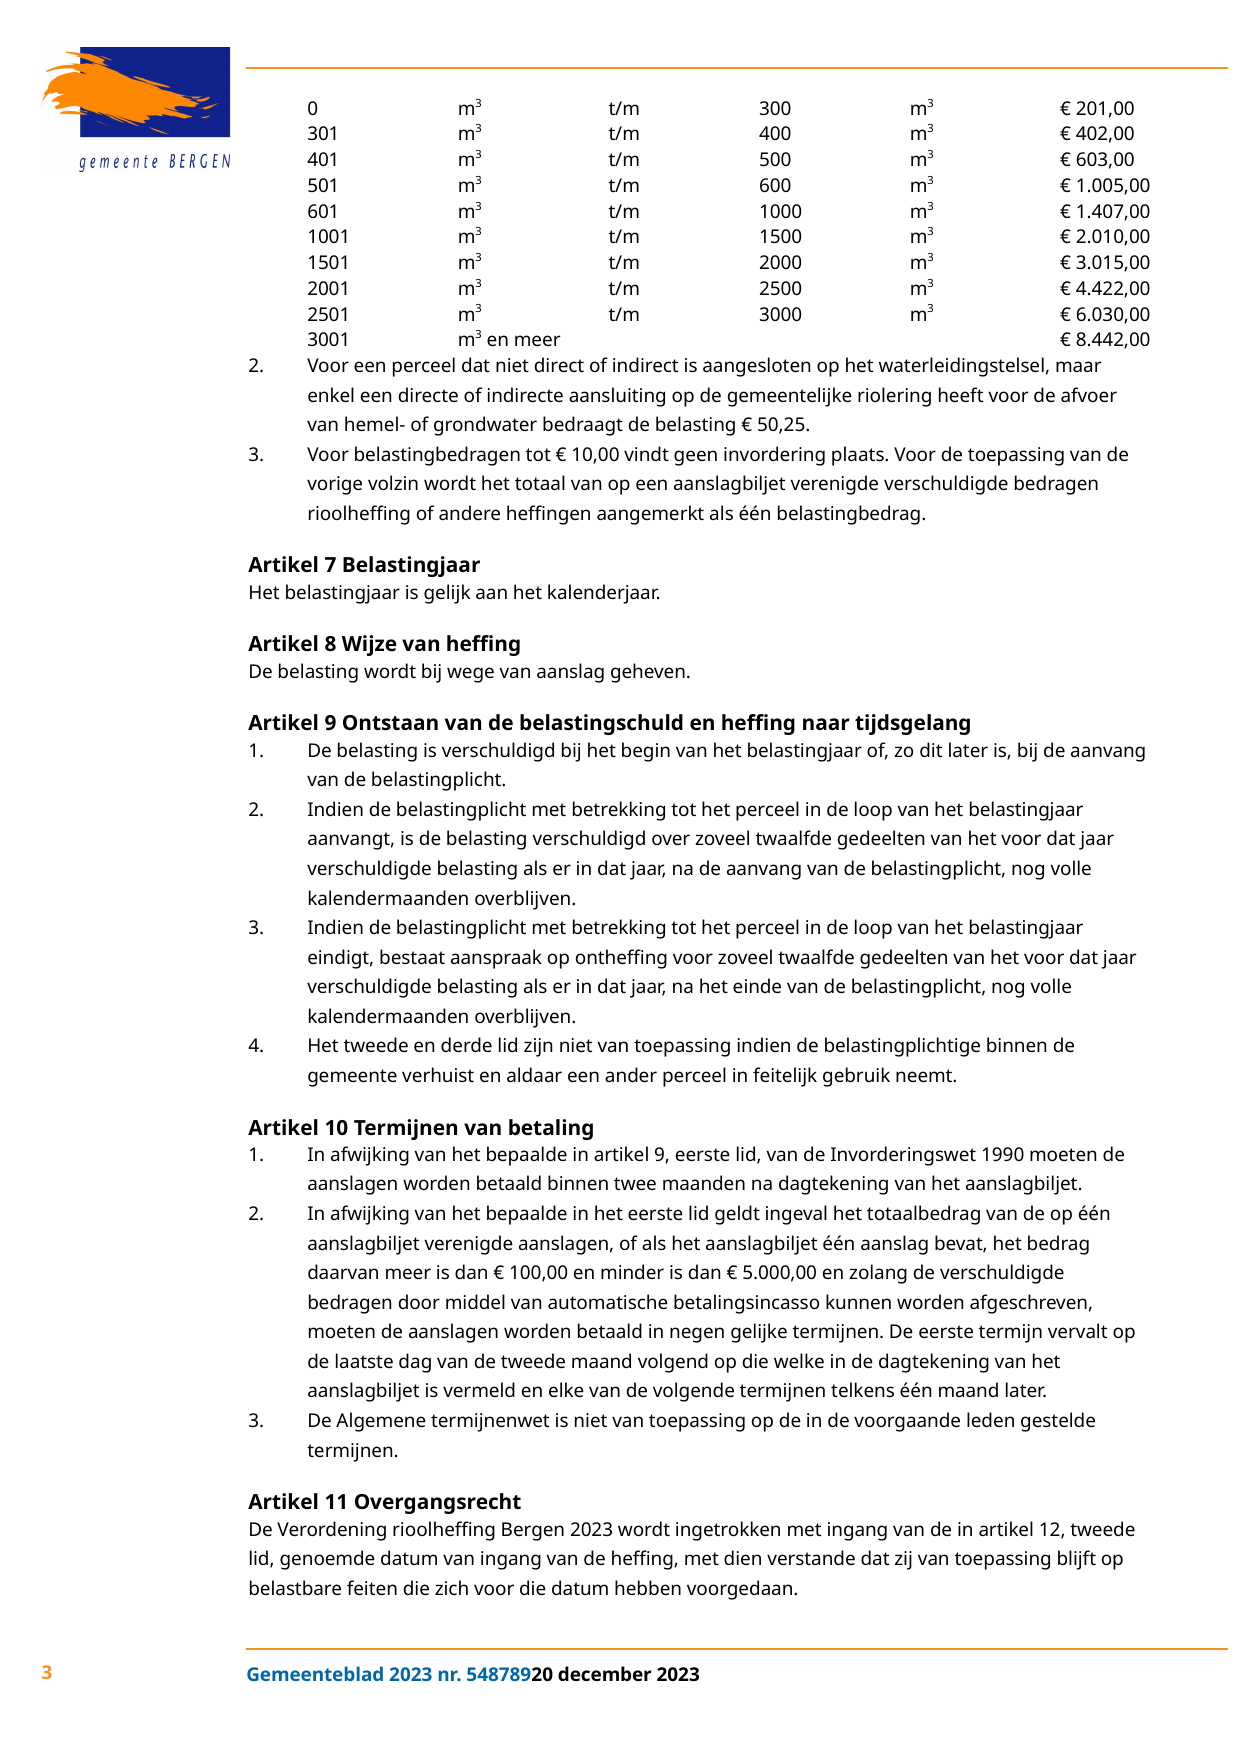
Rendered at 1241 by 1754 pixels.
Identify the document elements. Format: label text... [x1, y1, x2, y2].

table_cell 2500 [759, 275, 909, 301]
table_cell 301 [307, 121, 458, 146]
table_cell m3 [910, 121, 1060, 146]
table_cell m3 [458, 172, 608, 198]
table_cell [608, 326, 759, 352]
table_cell [759, 326, 909, 352]
table_cell [910, 326, 1060, 352]
table_header 0 [307, 95, 458, 121]
text De Verordening rioolheffing Bergen 2023 wordt ingetrokken met ingang van de in artikel 12, tweede lid, genoemde datum van ingang van de heffing, met dien verstande dat zij van toepassing blijft op belastbare feiten die zich voor die datum hebben voorgedaan. [248, 1516, 1152, 1601]
text Artikel 10 Termijnen van betaling [248, 1113, 1152, 1141]
text Artikel 11 Overgangsrecht [248, 1487, 1152, 1516]
table_cell m3 en meer [458, 326, 608, 352]
table_cell m3 [910, 301, 1060, 326]
table_cell t/m [608, 224, 759, 249]
table_cell € 1.407,00 [1060, 198, 1211, 223]
list De Algemene termijnenwet is niet van toepassing op de in de voorgaande leden gestelde termijnen. [248, 1407, 1152, 1463]
table_cell 3001 [307, 326, 458, 352]
table_cell t/m [608, 172, 759, 198]
list De belasting is verschuldigd bij het begin van het belastingjaar of, zo dit later is, bij de aanvang van de belastingplicht. [248, 737, 1152, 792]
table_cell 601 [307, 198, 458, 223]
picture [41, 47, 231, 172]
text De belasting wordt bij wege van aanslag geheven. [248, 658, 1152, 684]
table_cell 2001 [307, 275, 458, 301]
table_cell m3 [910, 224, 1060, 249]
table_cell t/m [608, 275, 759, 301]
table_cell € 3.015,00 [1060, 249, 1211, 275]
table_cell 401 [307, 146, 458, 172]
list In afwijking van het bepaalde in artikel 9, eerste lid, van de Invorderingswet 1990 moeten de aanslagen worden betaald binnen twee maanden na dagtekening van het aanslagbiljet. [248, 1141, 1152, 1196]
table_cell m3 [910, 146, 1060, 172]
list Voor een perceel dat niet direct of indirect is aangesloten op het waterleidingstelsel, maar enkel een directe of indirecte aansluiting op de gemeentelijke riolering heeft voor de afvoer van hemel- of grondwater bedraagt de belasting € 50,25. [248, 352, 1152, 437]
table_cell 501 [307, 172, 458, 198]
table_cell 1501 [307, 249, 458, 275]
table_cell € 6.030,00 [1060, 301, 1211, 326]
table_cell m3 [458, 121, 608, 146]
table_cell 2501 [307, 301, 458, 326]
table_cell m3 [910, 198, 1060, 223]
table_cell m3 [458, 146, 608, 172]
text Artikel 8 Wijze van heffing [248, 629, 1152, 658]
table_cell m3 [910, 172, 1060, 198]
table_cell 500 [759, 146, 909, 172]
list Indien de belastingplicht met betrekking tot het perceel in de loop van het belastingjaar eindigt, bestaat aanspraak op ontheffing voor zoveel twaalfde gedeelten van het voor dat jaar verschuldigde belasting als er in dat jaar, na het einde van de belastingplicht, nog volle kalendermaanden overblijven. [248, 914, 1152, 1029]
table_cell 400 [759, 121, 909, 146]
list In afwijking van het bepaalde in het eerste lid geldt ingeval het totaalbedrag van de op één aanslagbiljet verenigde aanslagen, of als het aanslagbiljet één aanslag bevat, het bedrag daarvan meer is dan € 100,00 en minder is dan € 5.000,00 en zolang de verschuldigde bedragen door middel van automatische betalingsincasso kunnen worden afgeschreven, moeten de aanslagen worden betaald in negen gelijke termijnen. De eerste termijn vervalt op de laatste dag van de tweede maand volgend op die welke in de dagtekening van het aanslagbiljet is vermeld en elke van de volgende termijnen telkens één maand later. [248, 1200, 1152, 1403]
table_cell 1000 [759, 198, 909, 223]
list Het tweede en derde lid zijn niet van toepassing indien de belastingplichtige binnen de gemeente verhuist en aldaar een ander perceel in feitelijk gebruik neemt. [248, 1033, 1152, 1088]
table_cell m3 [458, 275, 608, 301]
table_cell t/m [608, 121, 759, 146]
table_cell € 1.005,00 [1060, 172, 1211, 198]
list Voor belastingbedragen tot € 10,00 vindt geen invordering plaats. Voor de toepassing van de vorige volzin wordt het totaal van op een aanslagbiljet verenigde verschuldigde bedragen rioolheffing of andere heffingen aangemerkt als één belastingbedrag. [248, 441, 1152, 526]
table_cell 3000 [759, 301, 909, 326]
table_cell 1500 [759, 224, 909, 249]
table_cell m3 [458, 249, 608, 275]
table_cell m3 [458, 198, 608, 223]
table_cell 1001 [307, 224, 458, 249]
table_cell m3 [910, 275, 1060, 301]
table_cell m3 [458, 224, 608, 249]
table_header m3 [910, 95, 1060, 121]
table_cell t/m [608, 146, 759, 172]
table_header 300 [759, 95, 909, 121]
table_cell € 402,00 [1060, 121, 1211, 146]
table_cell 2000 [759, 249, 909, 275]
table_cell t/m [608, 249, 759, 275]
table_header t/m [608, 95, 759, 121]
table_cell € 603,00 [1060, 146, 1211, 172]
table_cell m3 [458, 301, 608, 326]
table_cell t/m [608, 301, 759, 326]
table_header € 201,00 [1060, 95, 1211, 121]
table_cell m3 [910, 249, 1060, 275]
list Indien de belastingplicht met betrekking tot het perceel in de loop van het belastingjaar aanvangt, is de belasting verschuldigd over zoveel twaalfde gedeelten van het voor dat jaar verschuldigde belasting als er in dat jaar, na de aanvang van de belastingplicht, nog volle kalendermaanden overblijven. [248, 796, 1152, 910]
table_cell t/m [608, 198, 759, 223]
table_cell 600 [759, 172, 909, 198]
table_cell € 8.442,00 [1060, 326, 1211, 352]
text Artikel 7 Belastingjaar [248, 551, 1152, 579]
table_cell € 4.422,00 [1060, 275, 1211, 301]
table_header m3 [458, 95, 608, 121]
table_cell € 2.010,00 [1060, 224, 1211, 249]
text Het belastingjaar is gelijk aan het kalenderjaar. [248, 579, 1152, 605]
text Artikel 9 Ontstaan van de belastingschuld en heffing naar tijdsgelang [248, 708, 1152, 737]
